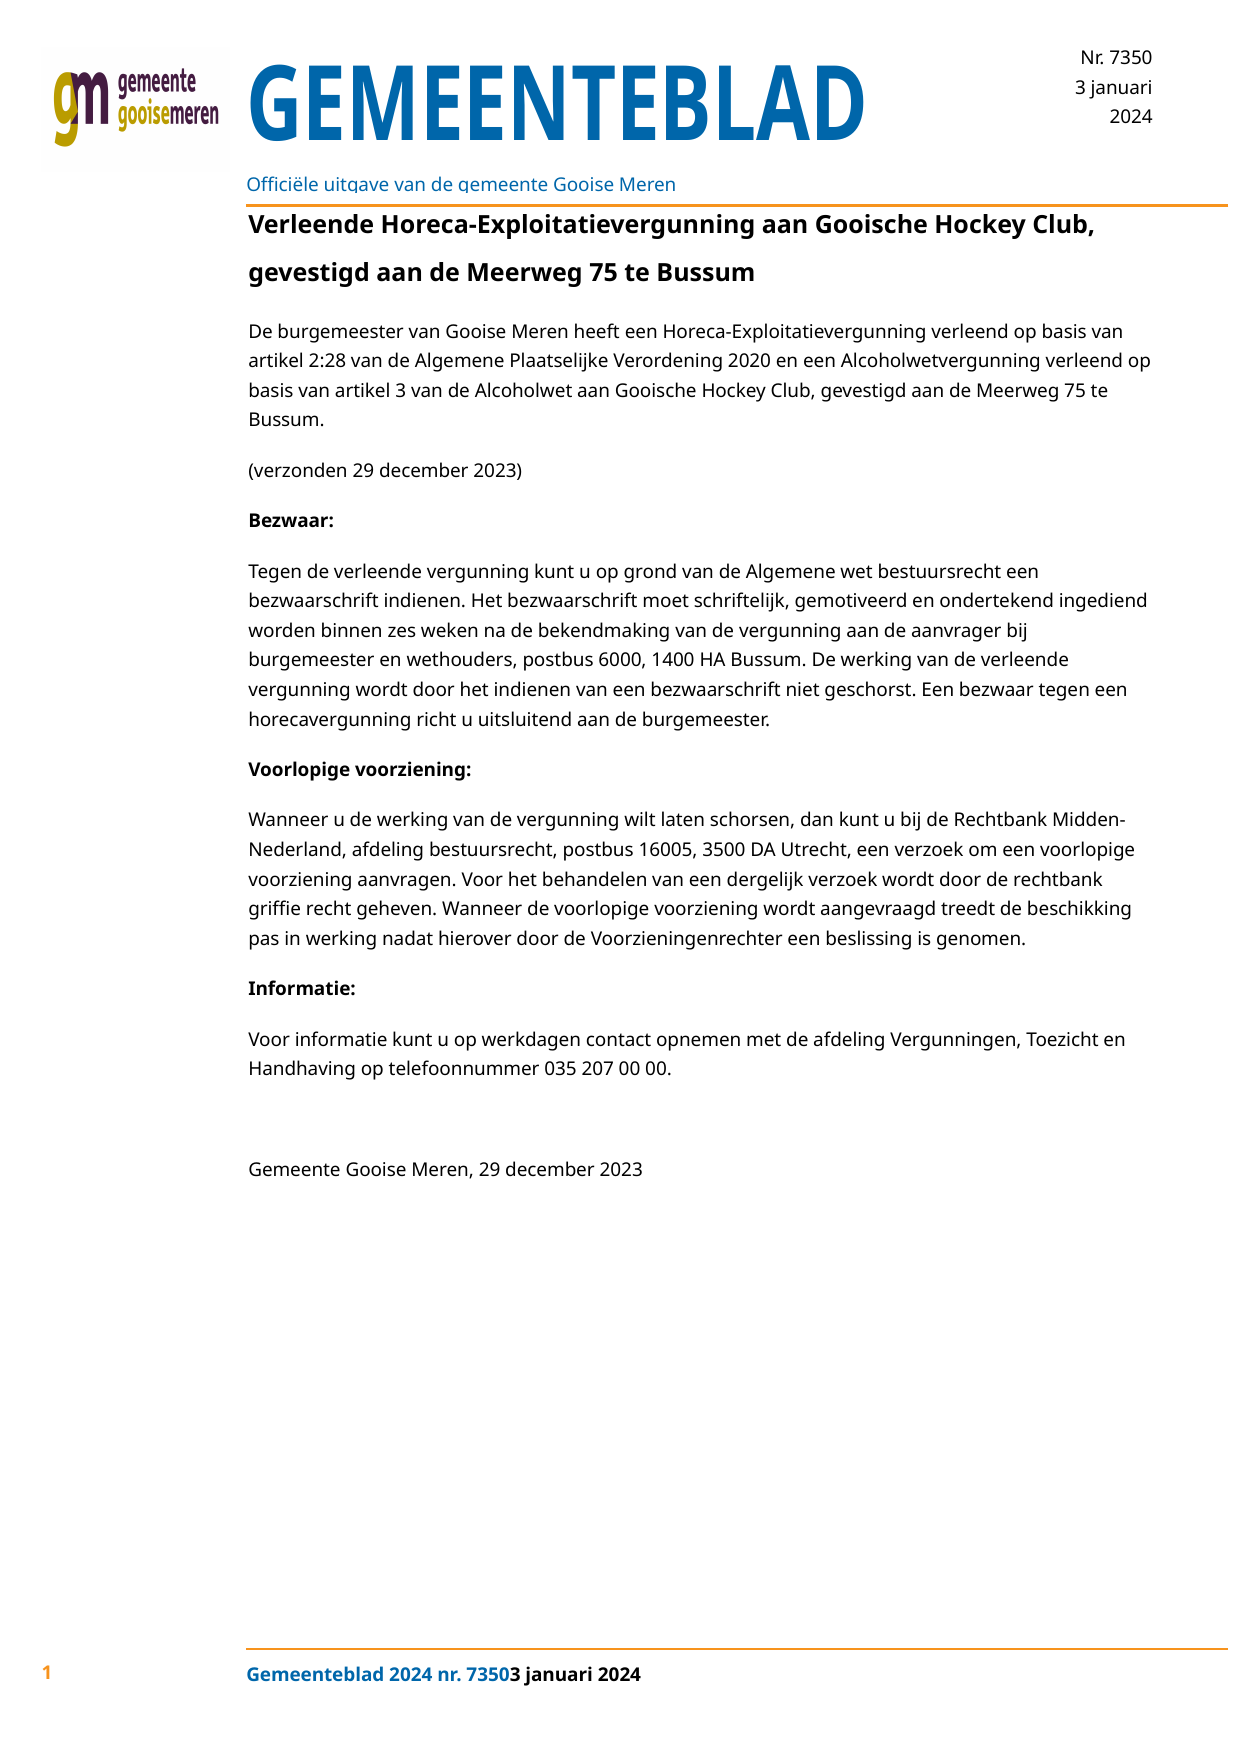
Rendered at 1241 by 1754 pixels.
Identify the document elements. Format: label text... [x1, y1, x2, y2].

text Verleende Horeca-Exploitatievergunning aan Gooische Hockey Club, gevestigd aan de Meerweg 75 te Bussum [248, 207, 1152, 288]
text (verzonden 29 december 2023) [248, 457, 1152, 483]
text Voorlopige voorziening: [248, 756, 1152, 782]
text Gemeente Gooise Meren, 29 december 2023 [248, 1156, 1152, 1182]
text Bezwaar: [248, 507, 1152, 533]
picture [41, 47, 231, 172]
text Informatie: [248, 975, 1152, 1001]
text Wanneer u de werking van de vergunning wilt laten schorsen, dan kunt u bij de Rechtbank Midden-Nederland, afdeling bestuursrecht, postbus 16005, 3500 DA Utrecht, een verzoek om een voorlopige voorziening aanvragen. Voor het behandelen van een dergelijk verzoek wordt door de rechtbank griffie recht geheven. Wanneer de voorlopige voorziening wordt aangevraagd treedt de beschikking pas in werking nadat hierover door de Voorzieningenrechter een beslissing is genomen. [248, 807, 1152, 951]
text De burgemeester van Gooise Meren heeft een Horeca-Exploitatievergunning verleend op basis van artikel 2:28 van de Algemene Plaatselijke Verordening 2020 en een Alcoholwetvergunning verleend op basis van artikel 3 van de Alcoholwet aan Gooische Hockey Club, gevestigd aan de Meerweg 75 te Bussum. [248, 318, 1152, 432]
text Voor informatie kunt u op werkdagen contact opnemen met de afdeling Vergunningen, Toezicht en Handhaving op telefoonnummer 035 207 00 00. [248, 1026, 1152, 1081]
text Tegen de verleende vergunning kunt u op grond van de Algemene wet bestuursrecht een bezwaarschrift indienen. Het bezwaarschrift moet schriftelijk, gemotiveerd en ondertekend ingediend worden binnen zes weken na de bekendmaking van de vergunning aan de aanvrager bij burgemeester en wethouders, postbus 6000, 1400 HA Bussum. De werking van de verleende vergunning wordt door het indienen van een bezwaarschrift niet geschorst. Een bezwaar tegen een horecavergunning richt u uitsluitend aan de burgemeester. [248, 558, 1152, 732]
